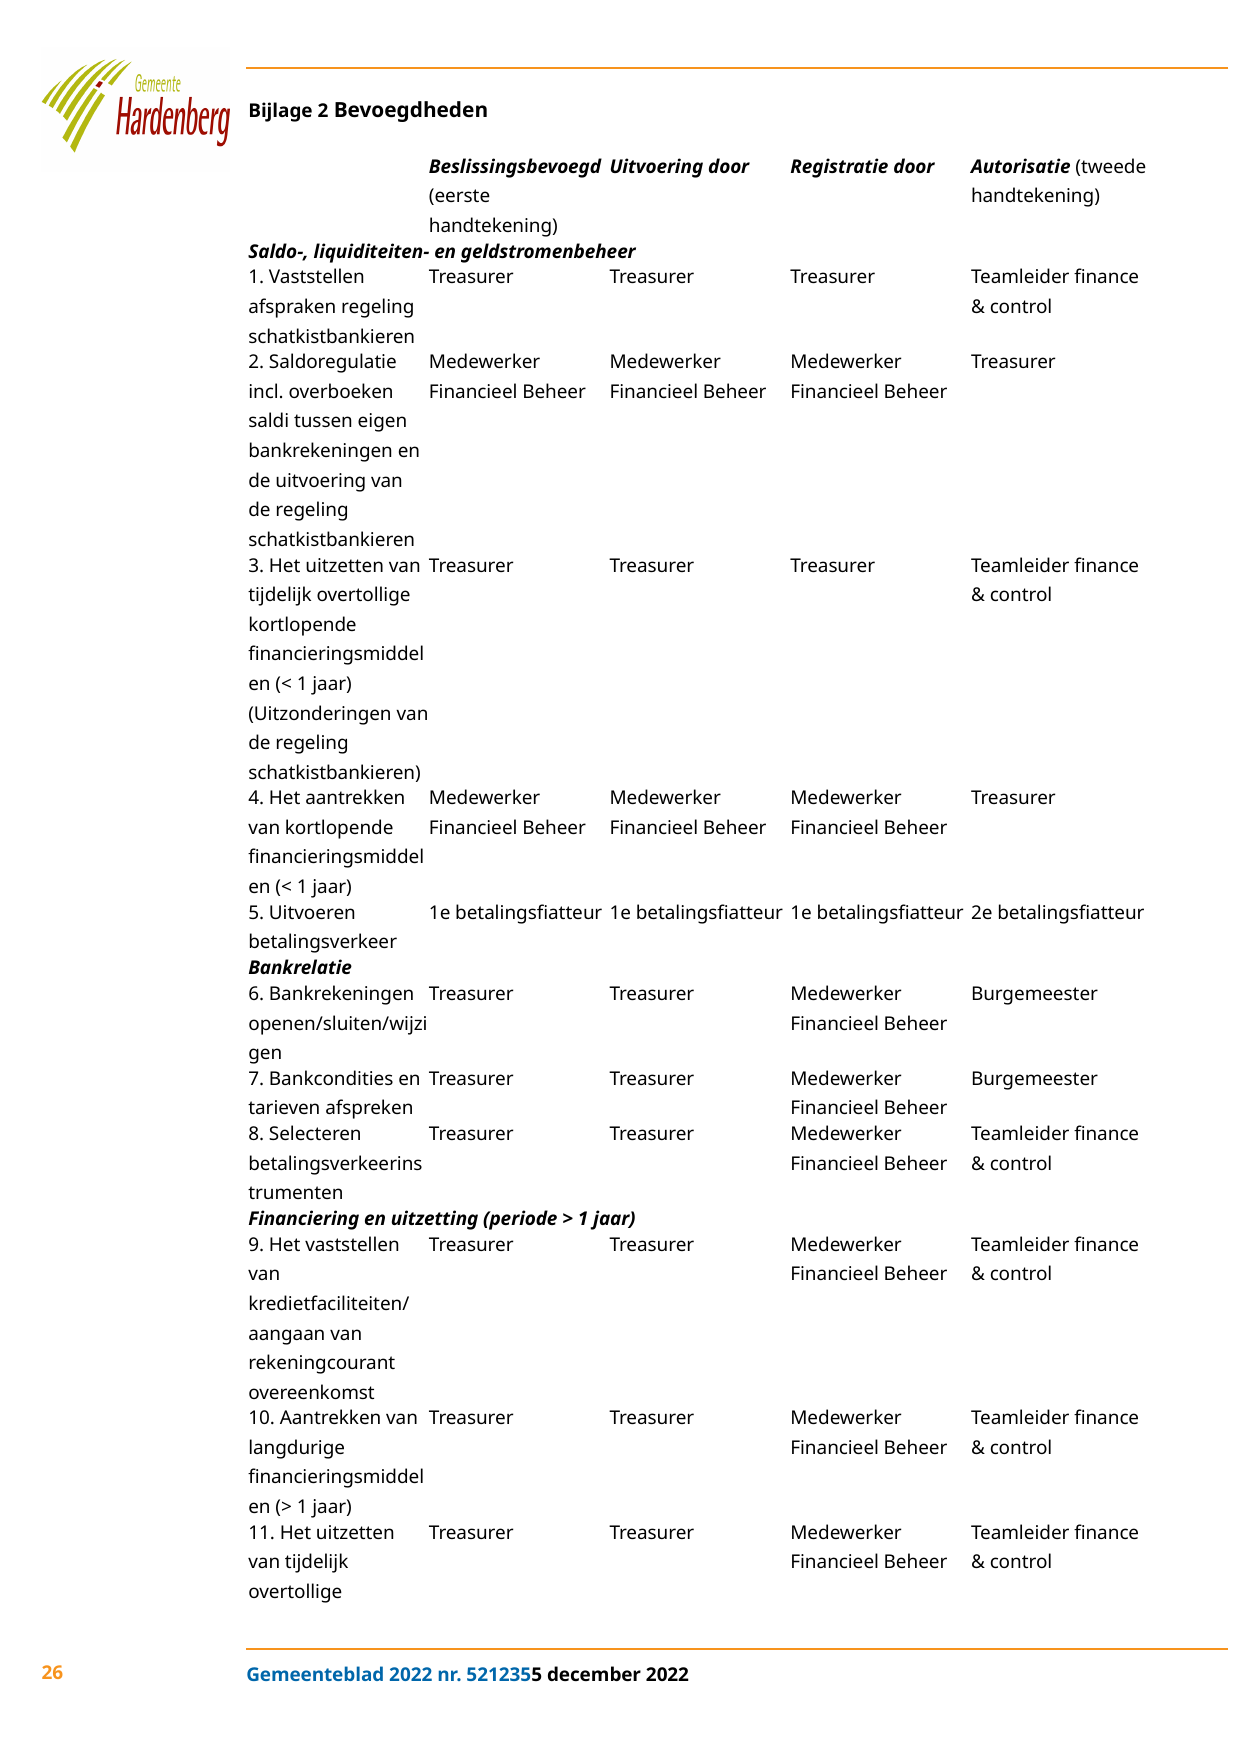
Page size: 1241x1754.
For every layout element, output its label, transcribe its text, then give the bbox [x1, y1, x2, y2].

table_cell Teamleider finance & control [971, 264, 1152, 348]
table_cell Medewerker Financieel Beheer [790, 785, 971, 899]
table_cell Medewerker Financieel Beheer [609, 349, 790, 552]
table_cell 8. Selecteren betalingsverkeerinstrumenten [248, 1120, 429, 1205]
table_cell Treasurer [971, 785, 1152, 899]
table_cell Treasurer [609, 1519, 790, 1604]
table_cell Medewerker Financieel Beheer [609, 785, 790, 899]
table_cell Medewerker Financieel Beheer [429, 349, 609, 552]
table_cell 5. Uitvoeren betalingsverkeer [248, 899, 429, 954]
table_header Beslissingsbevoegd (eerste handtekening) [429, 153, 609, 238]
table_cell Treasurer [429, 980, 609, 1065]
table_header Autorisatie (tweede handtekening) [971, 153, 1152, 238]
table_cell Medewerker Financieel Beheer [790, 1065, 971, 1120]
table_cell Burgemeester [971, 1065, 1152, 1120]
table_cell Treasurer [609, 980, 790, 1065]
table_cell Bankrelatie [248, 954, 1152, 980]
table_cell 3. Het uitzetten van tijdelijk overtollige kortlopende financieringsmiddelen (< 1 jaar) (Uitzonderingen van de regeling schatkistbankieren) [248, 552, 429, 784]
table_cell Treasurer [429, 1519, 609, 1604]
table_cell Treasurer [609, 1405, 790, 1519]
table_cell Teamleider finance & control [971, 1231, 1152, 1404]
table_cell 10. Aantrekken van langdurige financieringsmiddelen (> 1 jaar) [248, 1405, 429, 1519]
table_cell Teamleider finance & control [971, 1120, 1152, 1205]
table_cell 9. Het vaststellen van kredietfaciliteiten/ aangaan van rekeningcourant overeenkomst [248, 1231, 429, 1404]
table_cell Treasurer [790, 552, 971, 784]
table_cell Treasurer [790, 264, 971, 348]
table_cell Treasurer [609, 264, 790, 348]
table_cell Treasurer [429, 264, 609, 348]
table_cell Burgemeester [971, 980, 1152, 1065]
table_cell 6. Bankrekeningen openen/sluiten/wijzigen [248, 980, 429, 1065]
table_cell Teamleider finance & control [971, 552, 1152, 784]
table_cell Saldo-, liquiditeiten- en geldstromenbeheer [248, 238, 1152, 264]
table_header Registratie door [790, 153, 971, 238]
table_cell Treasurer [429, 1405, 609, 1519]
text Bijlage 2 Bevoegdheden [248, 95, 1152, 123]
table_cell Teamleider finance & control [971, 1519, 1152, 1604]
table_cell Teamleider finance & control [971, 1405, 1152, 1519]
table_cell Medewerker Financieel Beheer [790, 349, 971, 552]
table_cell Treasurer [429, 1065, 609, 1120]
table_cell Medewerker Financieel Beheer [429, 785, 609, 899]
table_header [248, 153, 429, 238]
table_cell 7. Bankcondities en tarieven afspreken [248, 1065, 429, 1120]
table_cell Treasurer [971, 349, 1152, 552]
table_cell 2e betalingsfiatteur [971, 899, 1152, 954]
table_cell 11. Het uitzetten van tijdelijk overtollige [248, 1519, 429, 1604]
table_cell Financiering en uitzetting (periode > 1 jaar) [248, 1205, 1152, 1231]
table_cell 1e betalingsfiatteur [429, 899, 609, 954]
table_cell Treasurer [429, 552, 609, 784]
table_cell Treasurer [609, 1231, 790, 1404]
table_cell Treasurer [429, 1120, 609, 1205]
table_cell 1e betalingsfiatteur [790, 899, 971, 954]
table_cell Treasurer [609, 1065, 790, 1120]
table_cell Medewerker Financieel Beheer [790, 1120, 971, 1205]
table_cell 1e betalingsfiatteur [609, 899, 790, 954]
table_header Uitvoering door [609, 153, 790, 238]
table_cell 4. Het aantrekken van kortlopende financieringsmiddelen (< 1 jaar) [248, 785, 429, 899]
table_cell 2. Saldoregulatie incl. overboeken saldi tussen eigen bankrekeningen en de uitvoering van de regeling schatkistbankieren [248, 349, 429, 552]
table_cell Medewerker Financieel Beheer [790, 980, 971, 1065]
table_cell Medewerker Financieel Beheer [790, 1405, 971, 1519]
table_cell Medewerker Financieel Beheer [790, 1231, 971, 1404]
table_cell 1. Vaststellen afspraken regeling schatkistbankieren [248, 264, 429, 348]
table_cell Treasurer [429, 1231, 609, 1404]
picture [41, 47, 231, 172]
table_cell Treasurer [609, 1120, 790, 1205]
table_cell Treasurer [609, 552, 790, 784]
table_cell Medewerker Financieel Beheer [790, 1519, 971, 1604]
